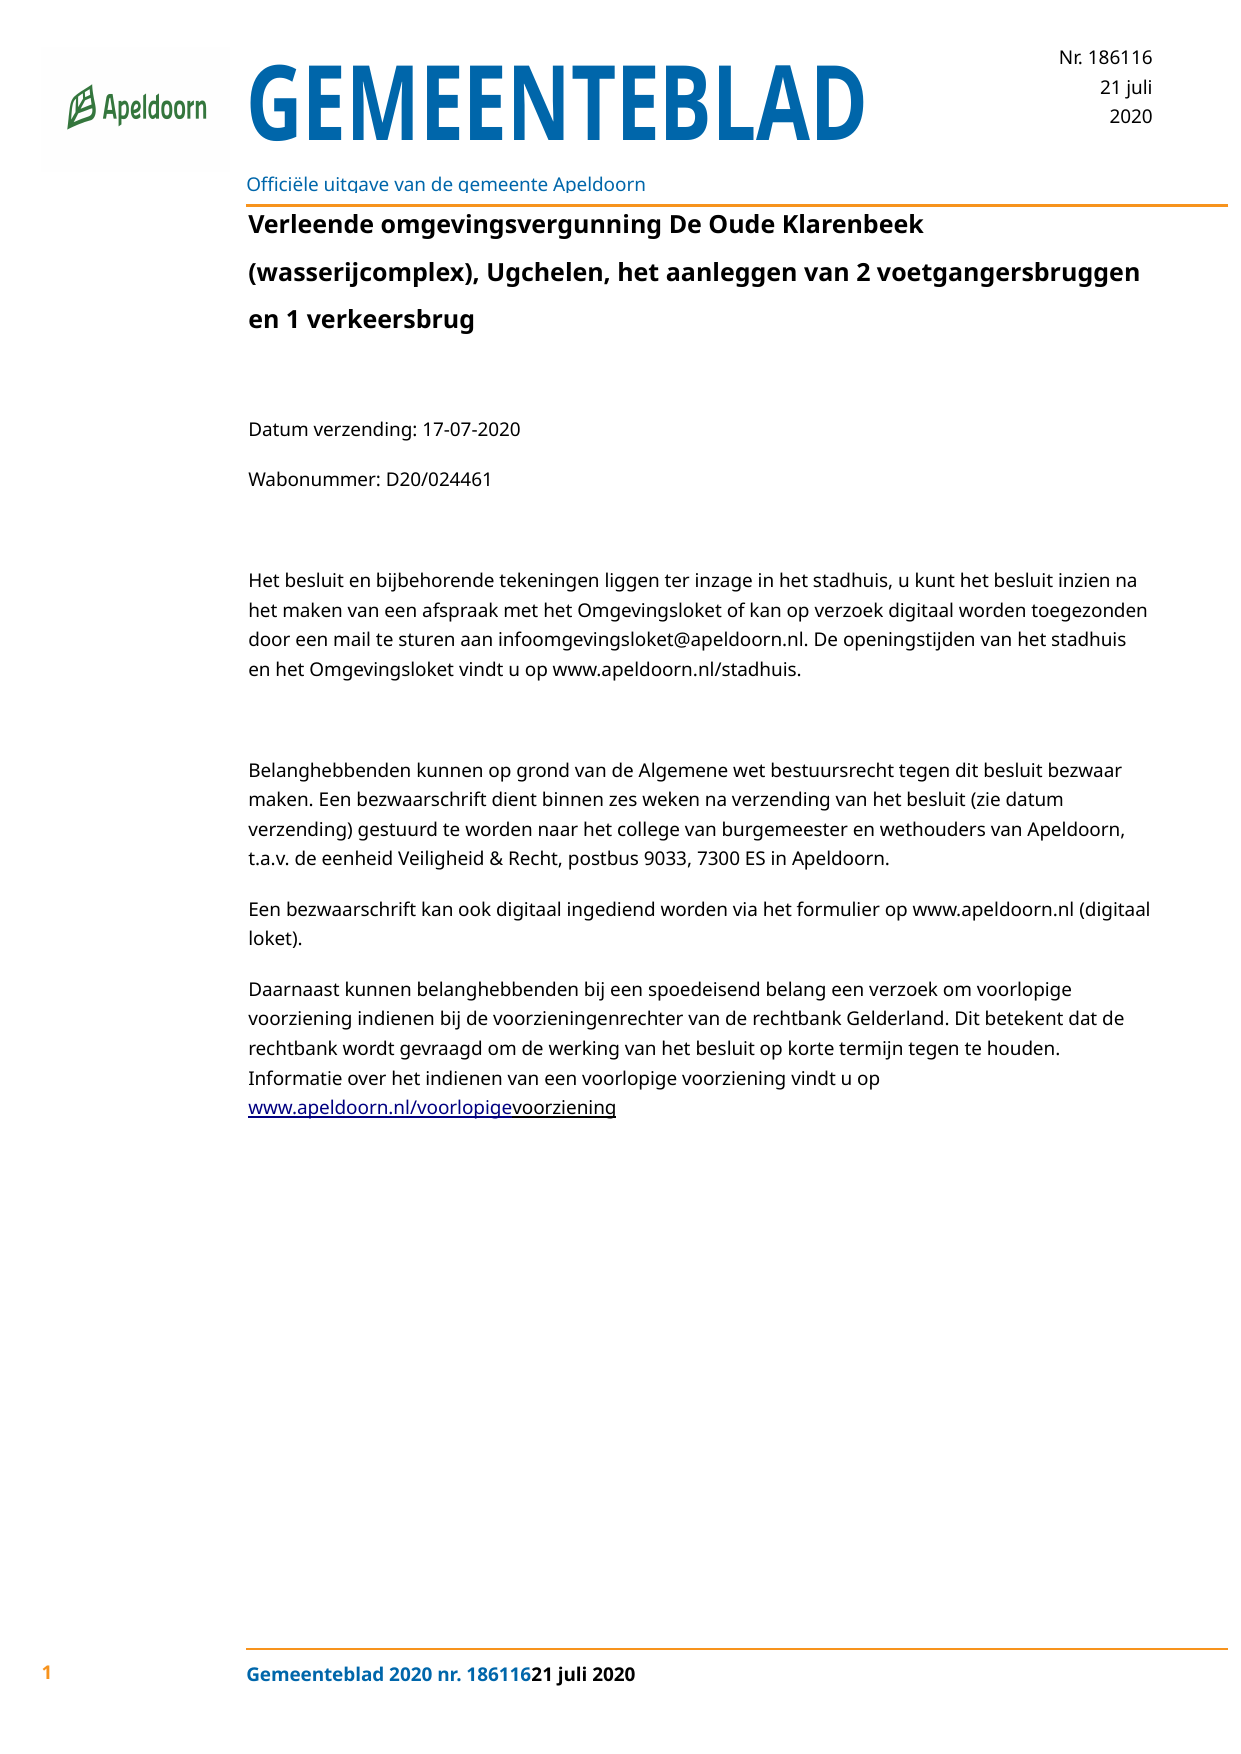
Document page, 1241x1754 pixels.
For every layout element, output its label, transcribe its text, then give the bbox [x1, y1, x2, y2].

text Belanghebbenden kunnen op grond van de Algemene wet bestuursrecht tegen dit besluit bezwaar maken. Een bezwaarschrift dient binnen zes weken na verzending van het besluit (zie datum verzending) gestuurd te worden naar het college van burgemeester en wethouders van Apeldoorn, t.a.v. de eenheid Veiligheid & Recht, postbus 9033, 7300 ES in Apeldoorn. [248, 757, 1152, 871]
text Het besluit en bijbehorende tekeningen liggen ter inzage in het stadhuis, u kunt het besluit inzien na het maken van een afspraak met het Omgevingsloket of kan op verzoek digitaal worden toegezonden door een mail te sturen aan infoomgevingsloket@apeldoorn.nl. De openingstijden van het stadhuis en het Omgevingsloket vindt u op www.apeldoorn.nl/stadhuis. [248, 567, 1152, 682]
text Daarnaast kunnen belanghebbenden bij een spoedeisend belang een verzoek om voorlopige voorziening indienen bij de voorzieningenrechter van de rechtbank Gelderland. Dit betekent dat de rechtbank wordt gevraagd om de werking van het besluit op korte termijn tegen te houden. Informatie over het indienen van een voorlopige voorziening vindt u op www.apeldoorn.nl/voorlopigevoorziening [248, 976, 1152, 1120]
text Een bezwaarschrift kan ook digitaal ingediend worden via het formulier op www.apeldoorn.nl (digitaal loket). [248, 896, 1152, 951]
text Wabonummer: D20/024461 [248, 466, 1152, 492]
picture [41, 47, 231, 172]
text Verleende omgevingsvergunning De Oude Klarenbeek (wasserijcomplex), Ugchelen, het aanleggen van 2 voetgangersbruggen en 1 verkeersbrug [248, 207, 1152, 336]
text Datum verzending: 17-07-2020 [248, 416, 1152, 442]
